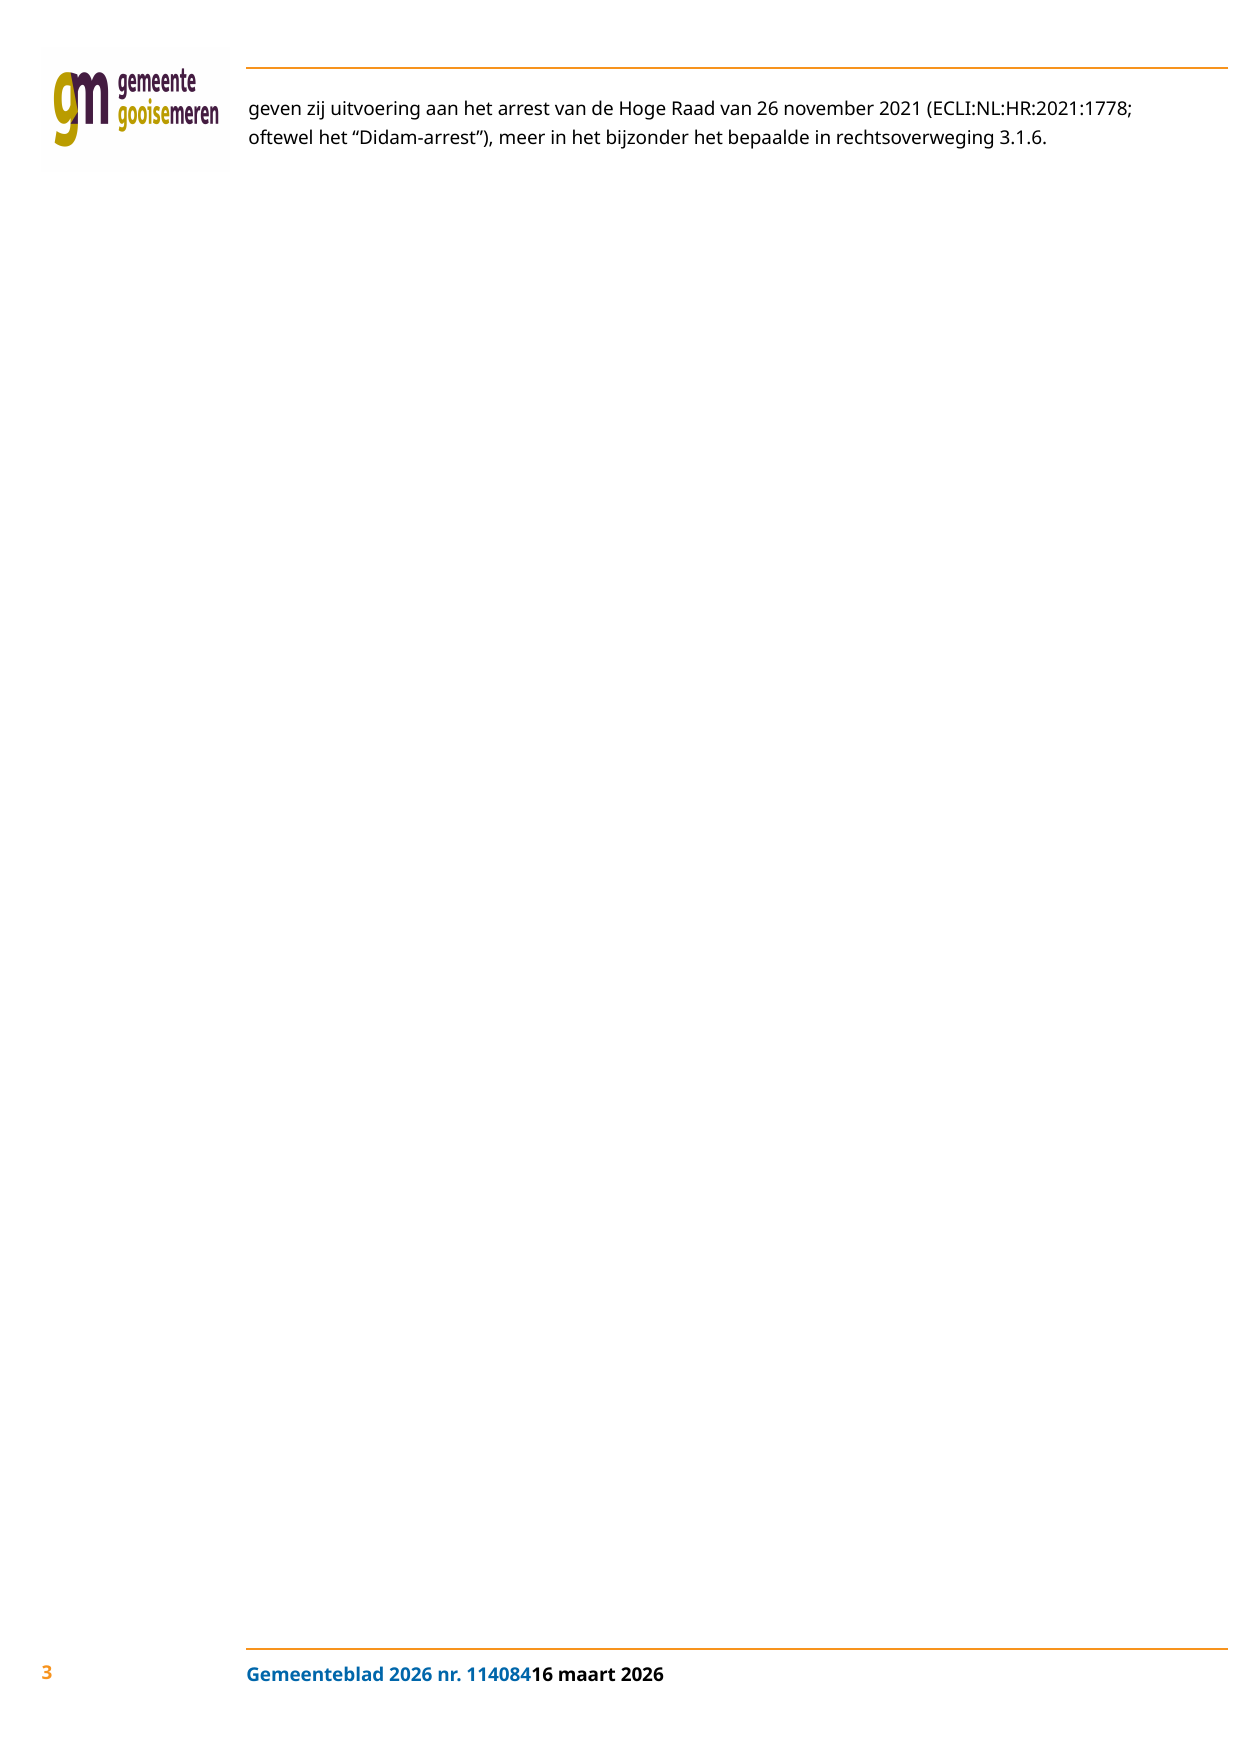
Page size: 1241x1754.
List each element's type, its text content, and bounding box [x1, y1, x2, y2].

picture [41, 47, 231, 172]
text geven zij uitvoering aan het arrest van de Hoge Raad van 26 november 2021 (ECLI:NL:HR:2021:1778; oftewel het “Didam-arrest”), meer in het bijzonder het bepaalde in rechtsoverweging 3.1.6. [248, 95, 1152, 150]
